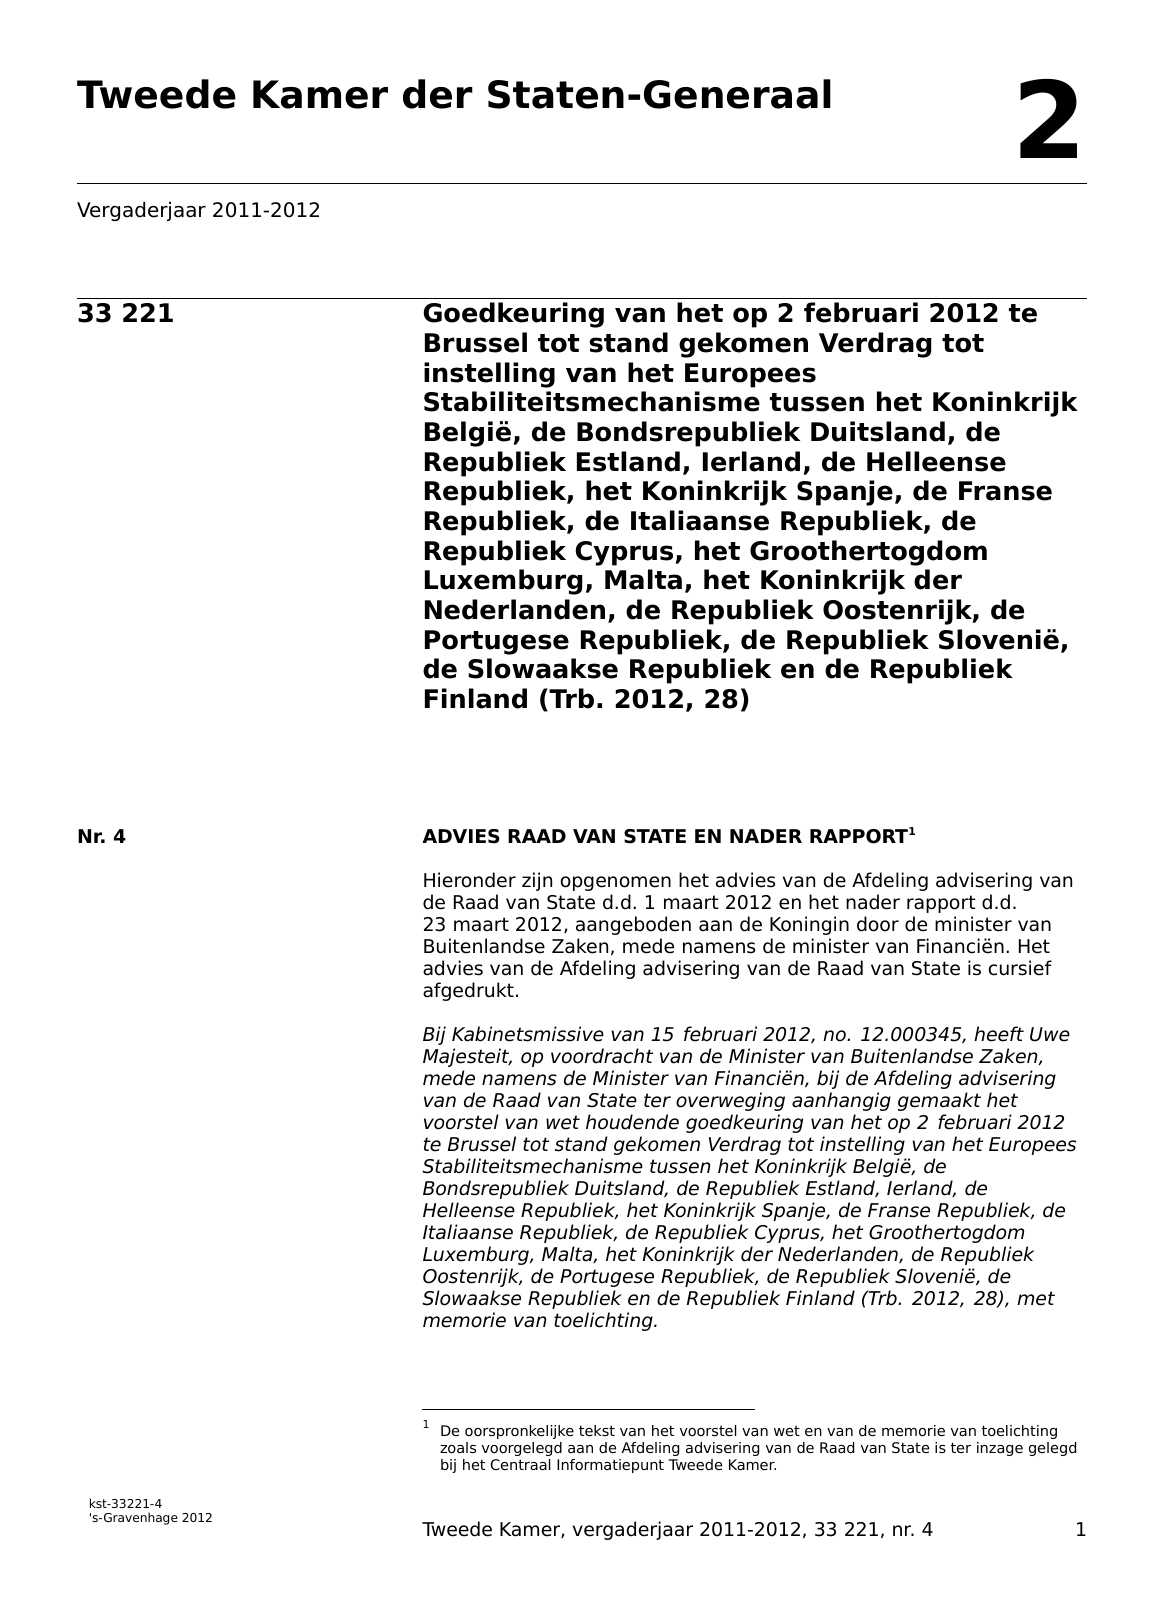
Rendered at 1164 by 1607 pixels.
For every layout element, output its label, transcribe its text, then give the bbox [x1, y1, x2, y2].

subtitle Nr. 4 ADVIES RAAD VAN STATE EN NADER RAPPORT [77, 826, 1087, 848]
text kst-33221-4 [88, 1497, 323, 1511]
text Bij Kabinetsmissive van 15 februari 2012, no. 12.000345, heeft Uwe Majesteit, op voordracht van de Minister van Buitenlandse Zaken, mede namens de Minister van Financiën, bij de Afdeling advisering van de Raad van State ter overweging aanhangig gemaakt het voorstel van wet houdende goedkeuring van het op 2 februari 2012 te Brussel tot stand gekomen Verdrag tot instelling van het Europees Stabiliteitsmechanisme tussen het Koninkrijk België, de Bondsrepubliek Duitsland, de Republiek Estland, Ierland, de Helleense Republiek, het Koninkrijk Spanje, de Franse Republiek, de Italiaanse Republiek, de Republiek Cyprus, het Groothertogdom Luxemburg, Malta, het Koninkrijk der Nederlanden, de Republiek Oostenrijk, de Portugese Republiek, de Republiek Slovenië, de Slowaakse Republiek en de Republiek Finland (Trb. 2012, 28), met memorie van toelichting. [422, 1024, 1087, 1332]
text De oorspronkelijke tekst van het voorstel van wet en van de memorie van toelichting zoals voorgelegd aan de Afdeling advisering van de Raad van State is ter inzage gelegd bij het Centraal Informatiepunt Tweede Kamer. [422, 1418, 1087, 1474]
subtitle 33 221 Goedkeuring van het op 2 februari 2012 te Brussel tot stand gekomen Verdrag tot instelling van het Europees Stabiliteitsmechanisme tussen het Koninkrijk België, de Bondsrepubliek Duitsland, de Republiek Estland, Ierland, de Helleense Republiek, het Koninkrijk Spanje, de Franse Republiek, de Italiaanse Republiek, de Republiek Cyprus, het Groothertogdom Luxemburg, Malta, het Koninkrijk der Nederlanden, de Republiek Oostenrijk, de Portugese Republiek, de Republiek Slovenië, de Slowaakse Republiek en de Republiek Finland (Trb. 2012, 28) [77, 299, 1087, 714]
text Hieronder zijn opgenomen het advies van de Afdeling advisering van de Raad van State d.d. 1 maart 2012 en het nader rapport d.d. 23 maart 2012, aangeboden aan de Koningin door de minister van Buitenlandse Zaken, mede namens de minister van Financiën. Het advies van de Afdeling advisering van de Raad van State is cursief afgedrukt. [422, 870, 1087, 1002]
table_header 2 [886, 59, 1087, 183]
table_header Tweede Kamer der Staten-Generaal [77, 59, 886, 183]
text 's-Gravenhage 2012 [88, 1511, 323, 1525]
table_cell Vergaderjaar 2011-2012 [77, 184, 1087, 298]
